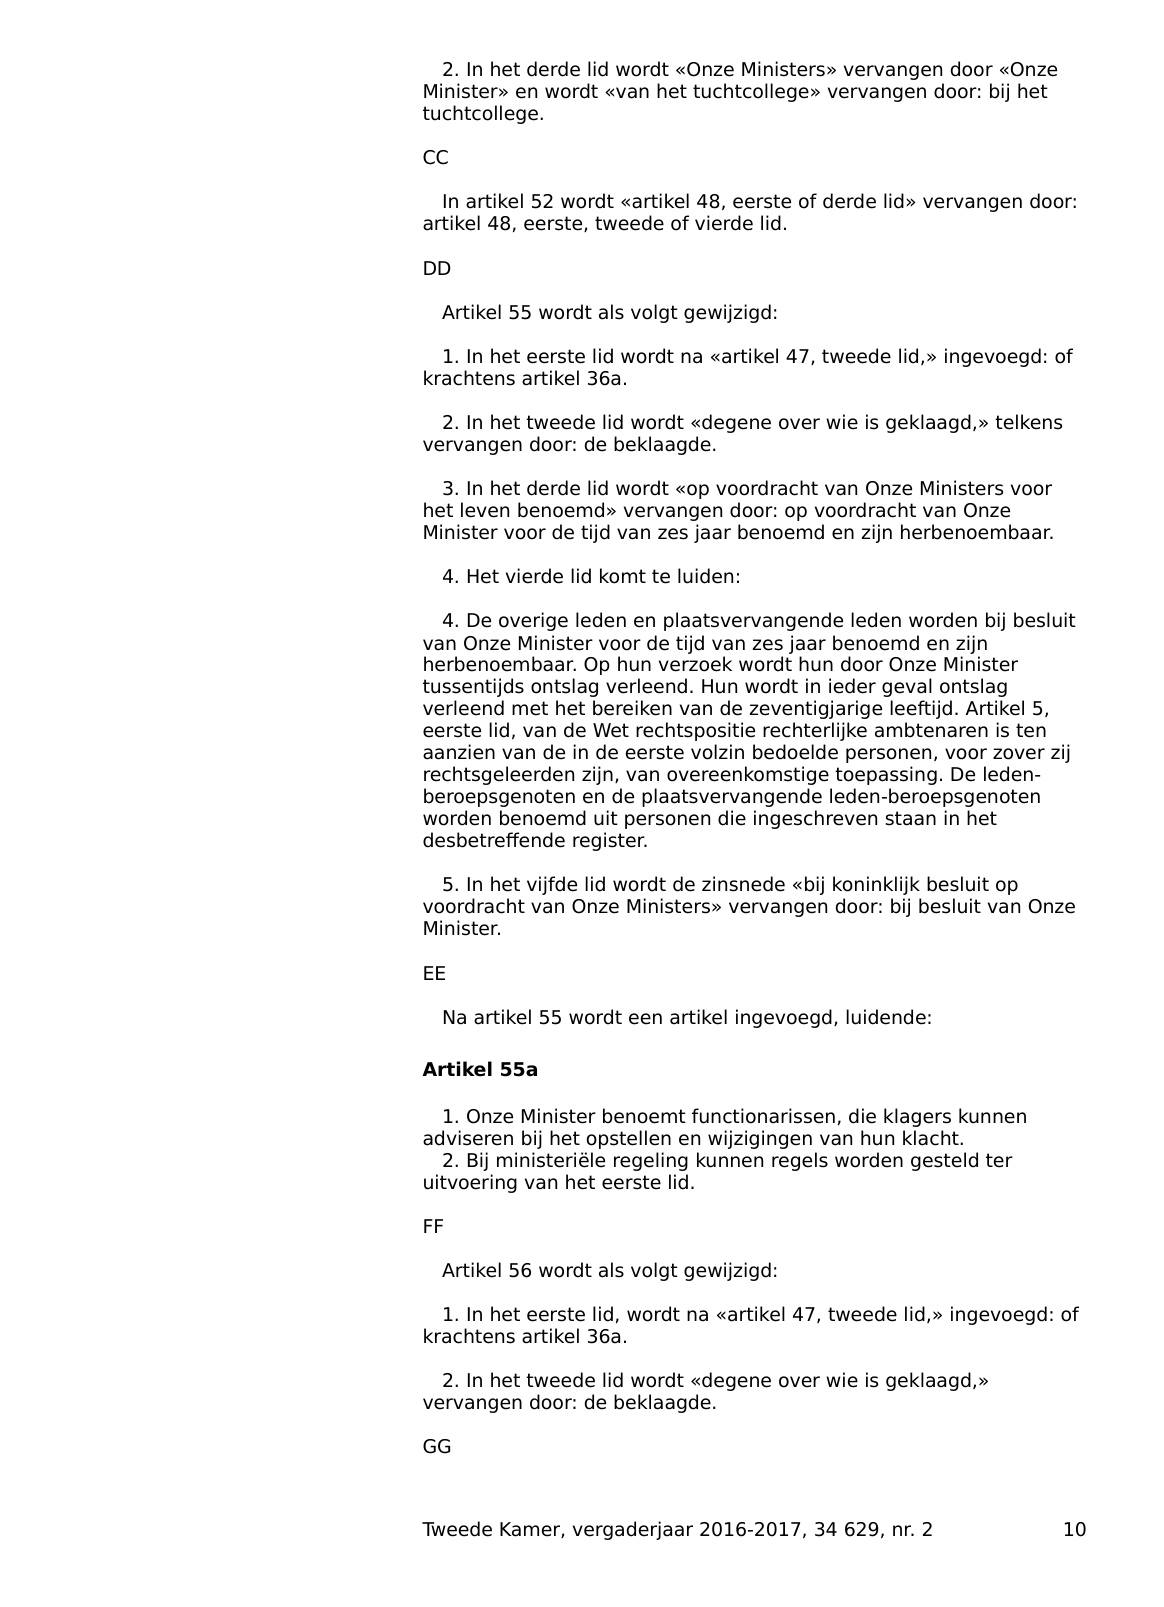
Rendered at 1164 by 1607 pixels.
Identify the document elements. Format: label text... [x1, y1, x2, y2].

text FF [422, 1216, 1087, 1238]
text Na artikel 55 wordt een artikel ingevoegd, luidende: [422, 1007, 1087, 1029]
subtitle Artikel 55a [422, 1059, 1087, 1081]
text 4. De overige leden en plaatsvervangende leden worden bij besluit van Onze Minister voor de tijd van zes jaar benoemd en zijn herbenoembaar. Op hun verzoek wordt hun door Onze Minister tussentijds ontslag verleend. Hun wordt in ieder geval ontslag verleend met het bereiken van de zeventigjarige leeftijd. Artikel 5, eerste lid, van de Wet rechtspositie rechterlijke ambtenaren is ten aanzien van de in de eerste volzin bedoelde personen, voor zover zij rechtsgeleerden zijn, van overeenkomstige toepassing. De leden-beroepsgenoten en de plaatsvervangende leden-beroepsgenoten worden benoemd uit personen die ingeschreven staan in het desbetreffende register. [422, 610, 1087, 852]
text 2. In het tweede lid wordt «degene over wie is geklaagd,» vervangen door: de beklaagde. [422, 1370, 1087, 1414]
text 4. Het vierde lid komt te luiden: [422, 566, 1087, 588]
text 2. Bij ministeriële regeling kunnen regels worden gesteld ter uitvoering van het eerste lid. [422, 1149, 1087, 1193]
text 1. In het eerste lid, wordt na «artikel 47, tweede lid,» ingevoegd: of krachtens artikel 36a. [422, 1304, 1087, 1348]
text GG [422, 1436, 1087, 1458]
text Artikel 55 wordt als volgt gewijzigd: [422, 302, 1087, 324]
text 2. In het tweede lid wordt «degene over wie is geklaagd,» telkens vervangen door: de beklaagde. [422, 412, 1087, 456]
text 3. In het derde lid wordt «op voordracht van Onze Ministers voor het leven benoemd» vervangen door: op voordracht van Onze Minister voor de tijd van zes jaar benoemd en zijn herbenoembaar. [422, 478, 1087, 544]
text In artikel 52 wordt «artikel 48, eerste of derde lid» vervangen door: artikel 48, eerste, tweede of vierde lid. [422, 191, 1087, 235]
text CC [422, 147, 1087, 169]
text Artikel 56 wordt als volgt gewijzigd: [422, 1260, 1087, 1282]
text 2. In het derde lid wordt «Onze Ministers» vervangen door «Onze Minister» en wordt «van het tuchtcollege» vervangen door: bij het tuchtcollege. [422, 59, 1087, 125]
text 5. In het vijfde lid wordt de zinsnede «bij koninklijk besluit op voordracht van Onze Ministers» vervangen door: bij besluit van Onze Minister. [422, 874, 1087, 940]
text EE [422, 962, 1087, 984]
text 1. In het eerste lid wordt na «artikel 47, tweede lid,» ingevoegd: of krachtens artikel 36a. [422, 346, 1087, 390]
text 1. Onze Minister benoemt functionarissen, die klagers kunnen adviseren bij het opstellen en wijzigingen van hun klacht. [422, 1106, 1087, 1149]
text DD [422, 257, 1087, 279]
